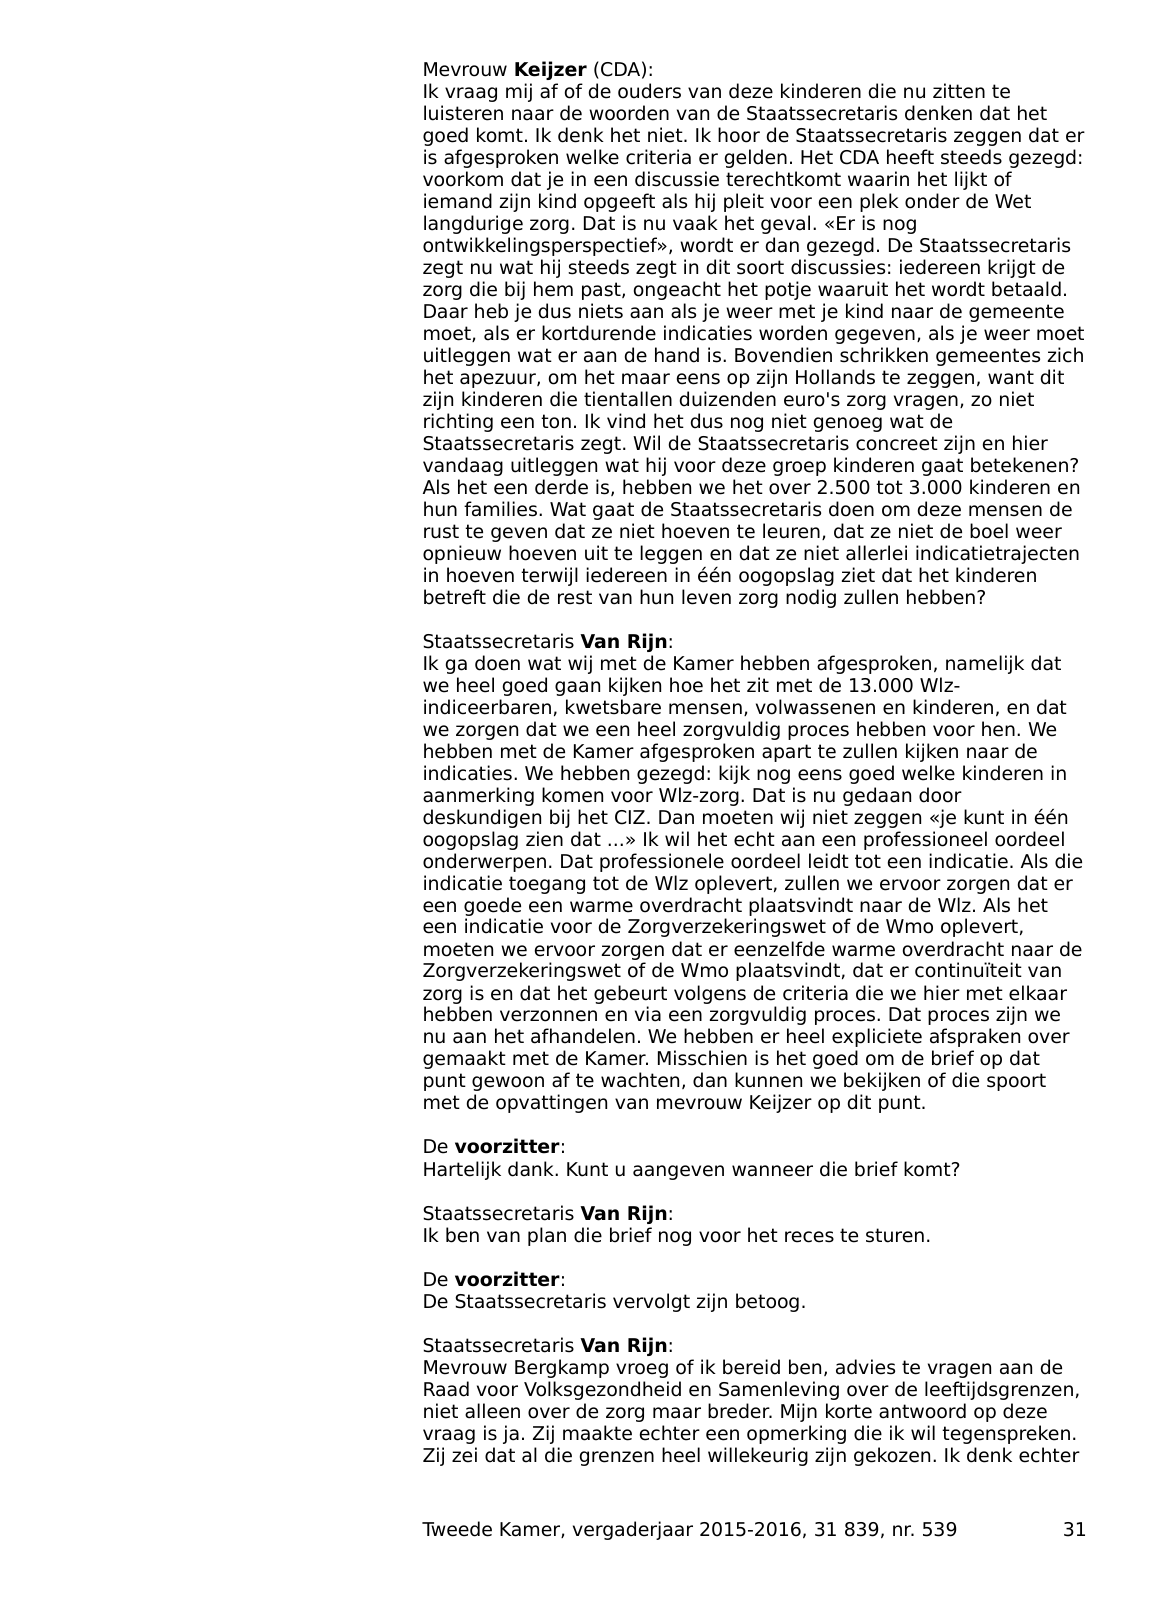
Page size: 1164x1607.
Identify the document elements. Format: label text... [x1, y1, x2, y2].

text Mevrouw Bergkamp vroeg of ik bereid ben, advies te vragen aan de Raad voor Volksgezondheid en Samenleving over de leeftijdsgrenzen, niet alleen over de zorg maar breder. Mijn korte antwoord op deze vraag is ja. Zij maakte echter een opmerking die ik wil tegenspreken. Zij zei dat al die grenzen heel willekeurig zijn gekozen. Ik denk echter [422, 1357, 1087, 1467]
text Staatssecretaris Van Rijn: [422, 1203, 1087, 1224]
text Ik vraag mij af of de ouders van deze kinderen die nu zitten te luisteren naar de woorden van de Staatssecretaris denken dat het goed komt. Ik denk het niet. Ik hoor de Staatssecretaris zeggen dat er is afgesproken welke criteria er gelden. Het CDA heeft steeds gezegd: voorkom dat je in een discussie terechtkomt waarin het lijkt of iemand zijn kind opgeeft als hij pleit voor een plek onder de Wet langdurige zorg. Dat is nu vaak het geval. «Er is nog ontwikkelingsperspectief», wordt er dan gezegd. De Staatssecretaris zegt nu wat hij steeds zegt in dit soort discussies: iedereen krijgt de zorg die bij hem past, ongeacht het potje waaruit het wordt betaald. Daar heb je dus niets aan als je weer met je kind naar de gemeente moet, als er kortdurende indicaties worden gegeven, als je weer moet uitleggen wat er aan de hand is. Bovendien schrikken gemeentes zich het apezuur, om het maar eens op zijn Hollands te zeggen, want dit zijn kinderen die tientallen duizenden euro's zorg vragen, zo niet richting een ton. Ik vind het dus nog niet genoeg wat de Staatssecretaris zegt. Wil de Staatssecretaris concreet zijn en hier vandaag uitleggen wat hij voor deze groep kinderen gaat betekenen? Als het een derde is, hebben we het over 2.500 tot 3.000 kinderen en hun families. Wat gaat de Staatssecretaris doen om deze mensen de rust te geven dat ze niet hoeven te leuren, dat ze niet de boel weer opnieuw hoeven uit te leggen en dat ze niet allerlei indicatietrajecten in hoeven terwijl iedereen in één oogopslag ziet dat het kinderen betreft die de rest van hun leven zorg nodig zullen hebben? [422, 81, 1087, 608]
text Ik ga doen wat wij met de Kamer hebben afgesproken, namelijk dat we heel goed gaan kijken hoe het zit met de 13.000 Wlz-indiceerbaren, kwetsbare mensen, volwassenen en kinderen, en dat we zorgen dat we een heel zorgvuldig proces hebben voor hen. We hebben met de Kamer afgesproken apart te zullen kijken naar de indicaties. We hebben gezegd: kijk nog eens goed welke kinderen in aanmerking komen voor Wlz-zorg. Dat is nu gedaan door deskundigen bij het CIZ. Dan moeten wij niet zeggen «je kunt in één oogopslag zien dat ...» Ik wil het echt aan een professioneel oordeel onderwerpen. Dat professionele oordeel leidt tot een indicatie. Als die indicatie toegang tot de Wlz oplevert, zullen we ervoor zorgen dat er een goede een warme overdracht plaatsvindt naar de Wlz. Als het een indicatie voor de Zorgverzekeringswet of de Wmo oplevert, moeten we ervoor zorgen dat er eenzelfde warme overdracht naar de Zorgverzekeringswet of de Wmo plaatsvindt, dat er continuïteit van zorg is en dat het gebeurt volgens de criteria die we hier met elkaar hebben verzonnen en via een zorgvuldig proces. Dat proces zijn we nu aan het afhandelen. We hebben er heel expliciete afspraken over gemaakt met de Kamer. Misschien is het goed om de brief op dat punt gewoon af te wachten, dan kunnen we bekijken of die spoort met de opvattingen van mevrouw Keijzer op dit punt. [422, 653, 1087, 1114]
text Ik ben van plan die brief nog voor het reces te sturen. [422, 1224, 1087, 1247]
text Staatssecretaris Van Rijn: [422, 631, 1087, 653]
text De voorzitter: [422, 1136, 1087, 1158]
text Mevrouw Keijzer (CDA): [422, 59, 1087, 81]
text Staatssecretaris Van Rijn: [422, 1335, 1087, 1357]
text De Staatssecretaris vervolgt zijn betoog. [422, 1291, 1087, 1313]
text Hartelijk dank. Kunt u aangeven wanneer die brief komt? [422, 1158, 1087, 1180]
text De voorzitter: [422, 1269, 1087, 1291]
